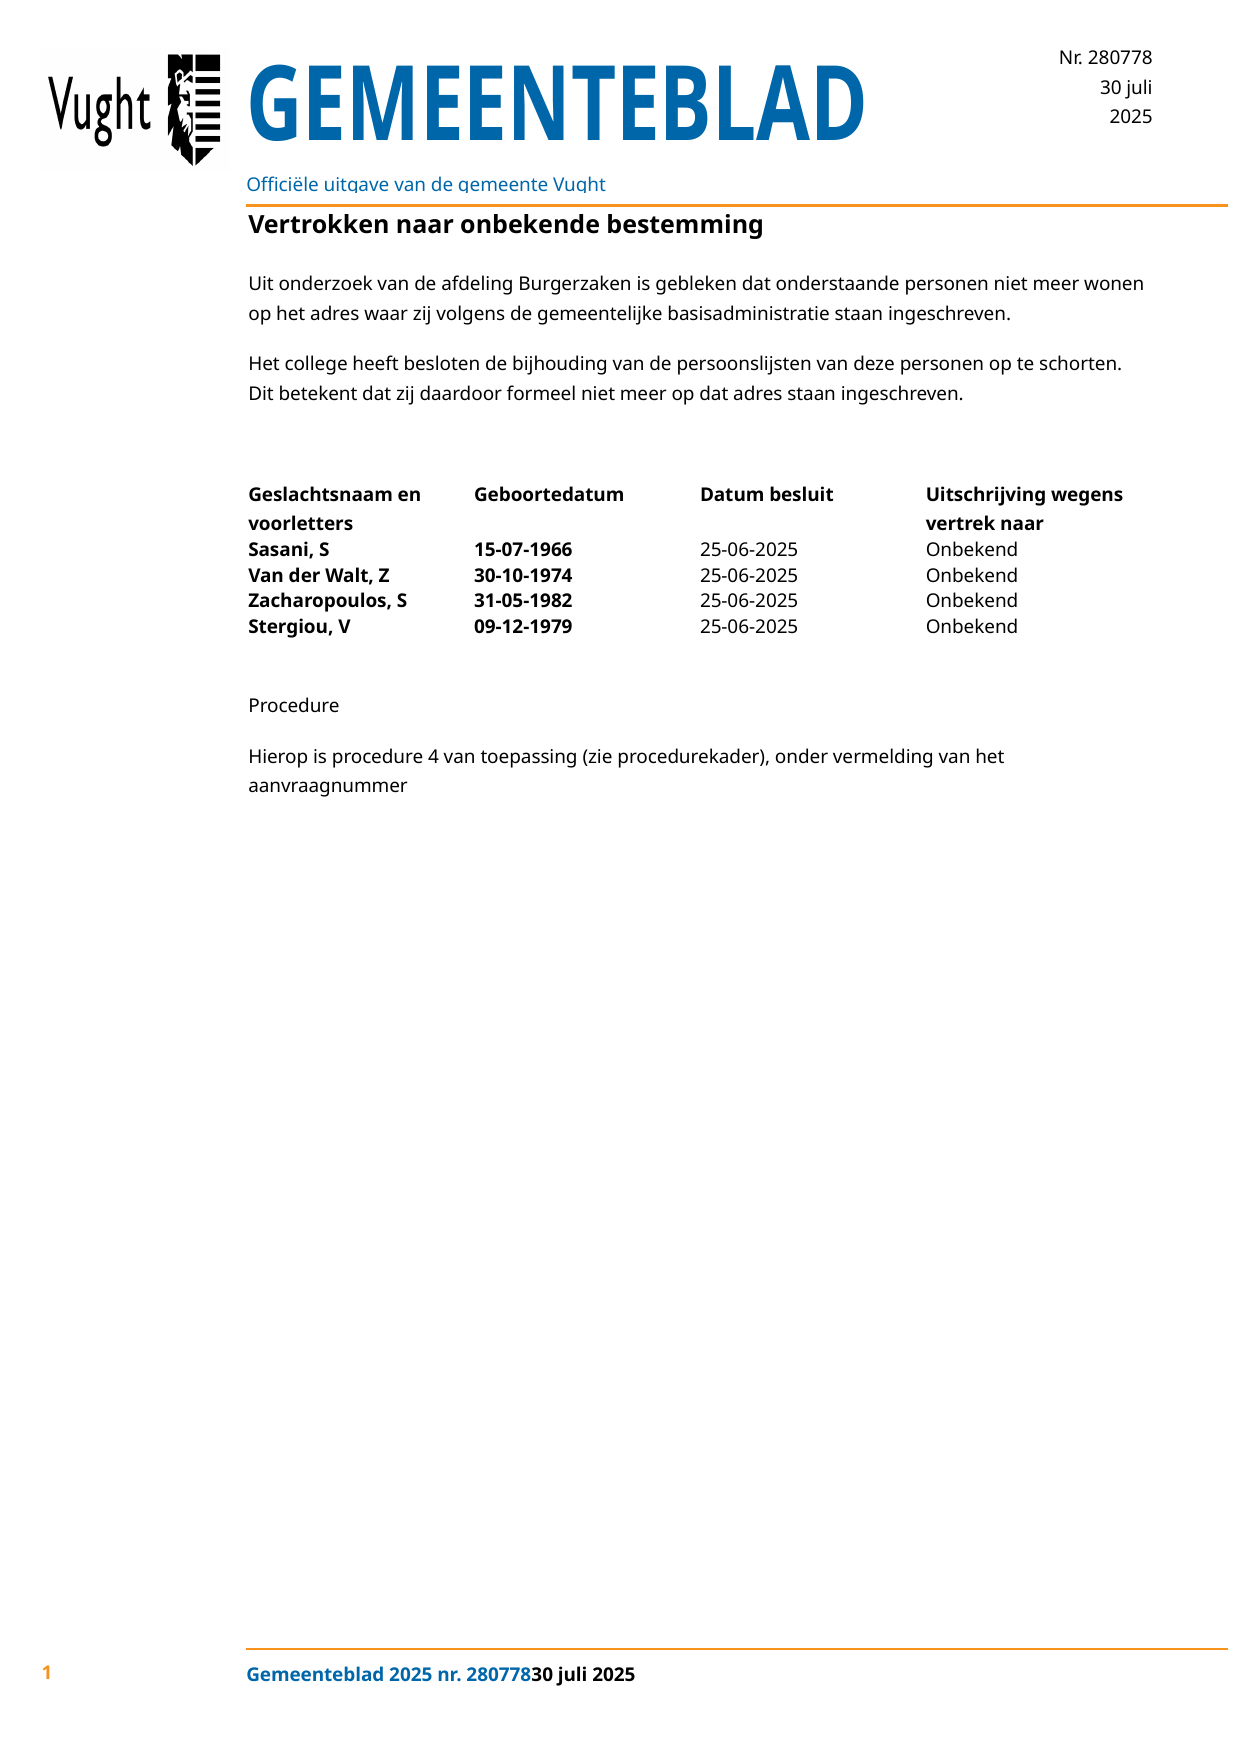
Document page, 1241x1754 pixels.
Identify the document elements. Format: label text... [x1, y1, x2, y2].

table_header Uitschrijving wegens vertrek naar [926, 481, 1152, 536]
table_cell 31-05-1982 [474, 588, 700, 613]
table_header Geboortedatum [474, 481, 700, 536]
text Het college heeft besloten de bijhouding van de persoonslijsten van deze personen op te schorten. Dit betekent dat zij daardoor formeel niet meer op dat adres staan ingeschreven. [248, 350, 1152, 406]
table_cell Onbekend [926, 613, 1152, 639]
text Hierop is procedure 4 van toepassing (zie procedurekader), onder vermelding van het aanvraagnummer [248, 743, 1152, 798]
text Uit onderzoek van de afdeling Burgerzaken is gebleken dat onderstaande personen niet meer wonen op het adres waar zij volgens de gemeentelijke basisadministratie staan ingeschreven. [248, 270, 1152, 326]
table_cell Van der Walt, Z [248, 562, 474, 588]
text Procedure [248, 693, 1152, 718]
text Vertrokken naar onbekende bestemming [248, 207, 1152, 241]
table_cell Onbekend [926, 536, 1152, 562]
table_cell Onbekend [926, 588, 1152, 613]
table_cell Zacharopoulos, S [248, 588, 474, 613]
picture [41, 47, 231, 172]
table_cell 30-10-1974 [474, 562, 700, 588]
table_cell 09-12-1979 [474, 613, 700, 639]
table_cell Sasani, S [248, 536, 474, 562]
table_header Datum besluit [700, 481, 926, 536]
table_cell 15-07-1966 [474, 536, 700, 562]
table_header Geslachtsnaam en voorletters [248, 481, 474, 536]
table_cell Stergiou, V [248, 613, 474, 639]
table_cell Onbekend [926, 562, 1152, 588]
table_cell 25-06-2025 [700, 588, 926, 613]
table_cell 25-06-2025 [700, 613, 926, 639]
table_cell 25-06-2025 [700, 536, 926, 562]
table_cell 25-06-2025 [700, 562, 926, 588]
